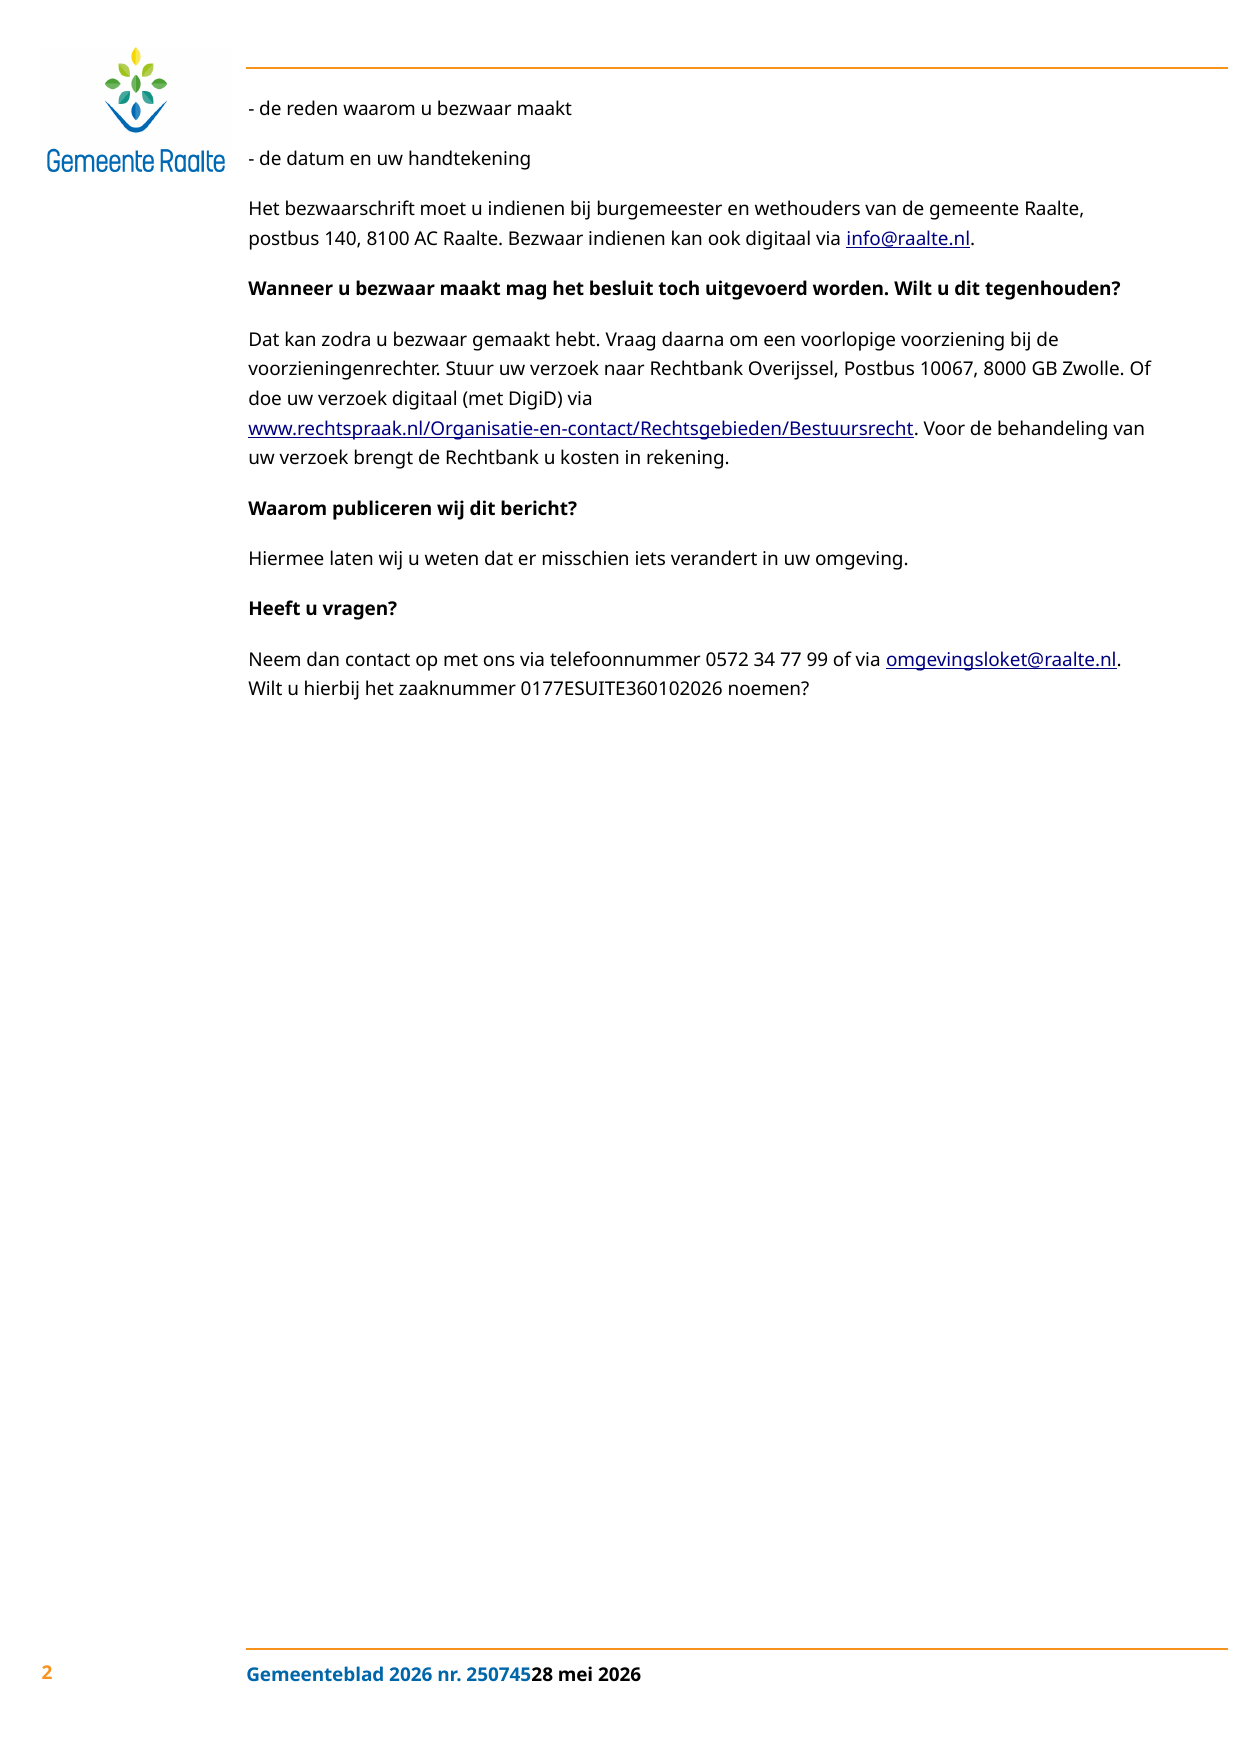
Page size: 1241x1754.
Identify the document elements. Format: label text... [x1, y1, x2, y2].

text - de datum en uw handtekening [248, 145, 1152, 171]
picture [41, 47, 231, 172]
text Het bezwaarschrift moet u indienen bij burgemeester en wethouders van de gemeente Raalte, postbus 140, 8100 AC Raalte. Bezwaar indienen kan ook digitaal via info@raalte.nl. [248, 196, 1152, 251]
text Dat kan zodra u bezwaar gemaakt hebt. Vraag daarna om een voorlopige voorziening bij de voorzieningenrechter. Stuur uw verzoek naar Rechtbank Overijssel, Postbus 10067, 8000 GB Zwolle. Of doe uw verzoek digitaal (met DigiD) via www.rechtspraak.nl/Organisatie-en-contact/Rechtsgebieden/Bestuursrecht. Voor de behandeling van uw verzoek brengt de Rechtbank u kosten in rekening. [248, 326, 1152, 470]
text Heeft u vragen? [248, 596, 1152, 621]
text - de reden waarom u bezwaar maakt [248, 95, 1152, 121]
text Wanneer u bezwaar maakt mag het besluit toch uitgevoerd worden. Wilt u dit tegenhouden? [248, 276, 1152, 301]
text Hiermee laten wij u weten dat er misschien iets verandert in uw omgeving. [248, 545, 1152, 571]
text Waarom publiceren wij dit bericht? [248, 495, 1152, 521]
text Neem dan contact op met ons via telefoonnummer 0572 34 77 99 of via omgevingsloket@raalte.nl. Wilt u hierbij het zaaknummer 0177ESUITE360102026 noemen? [248, 646, 1152, 701]
